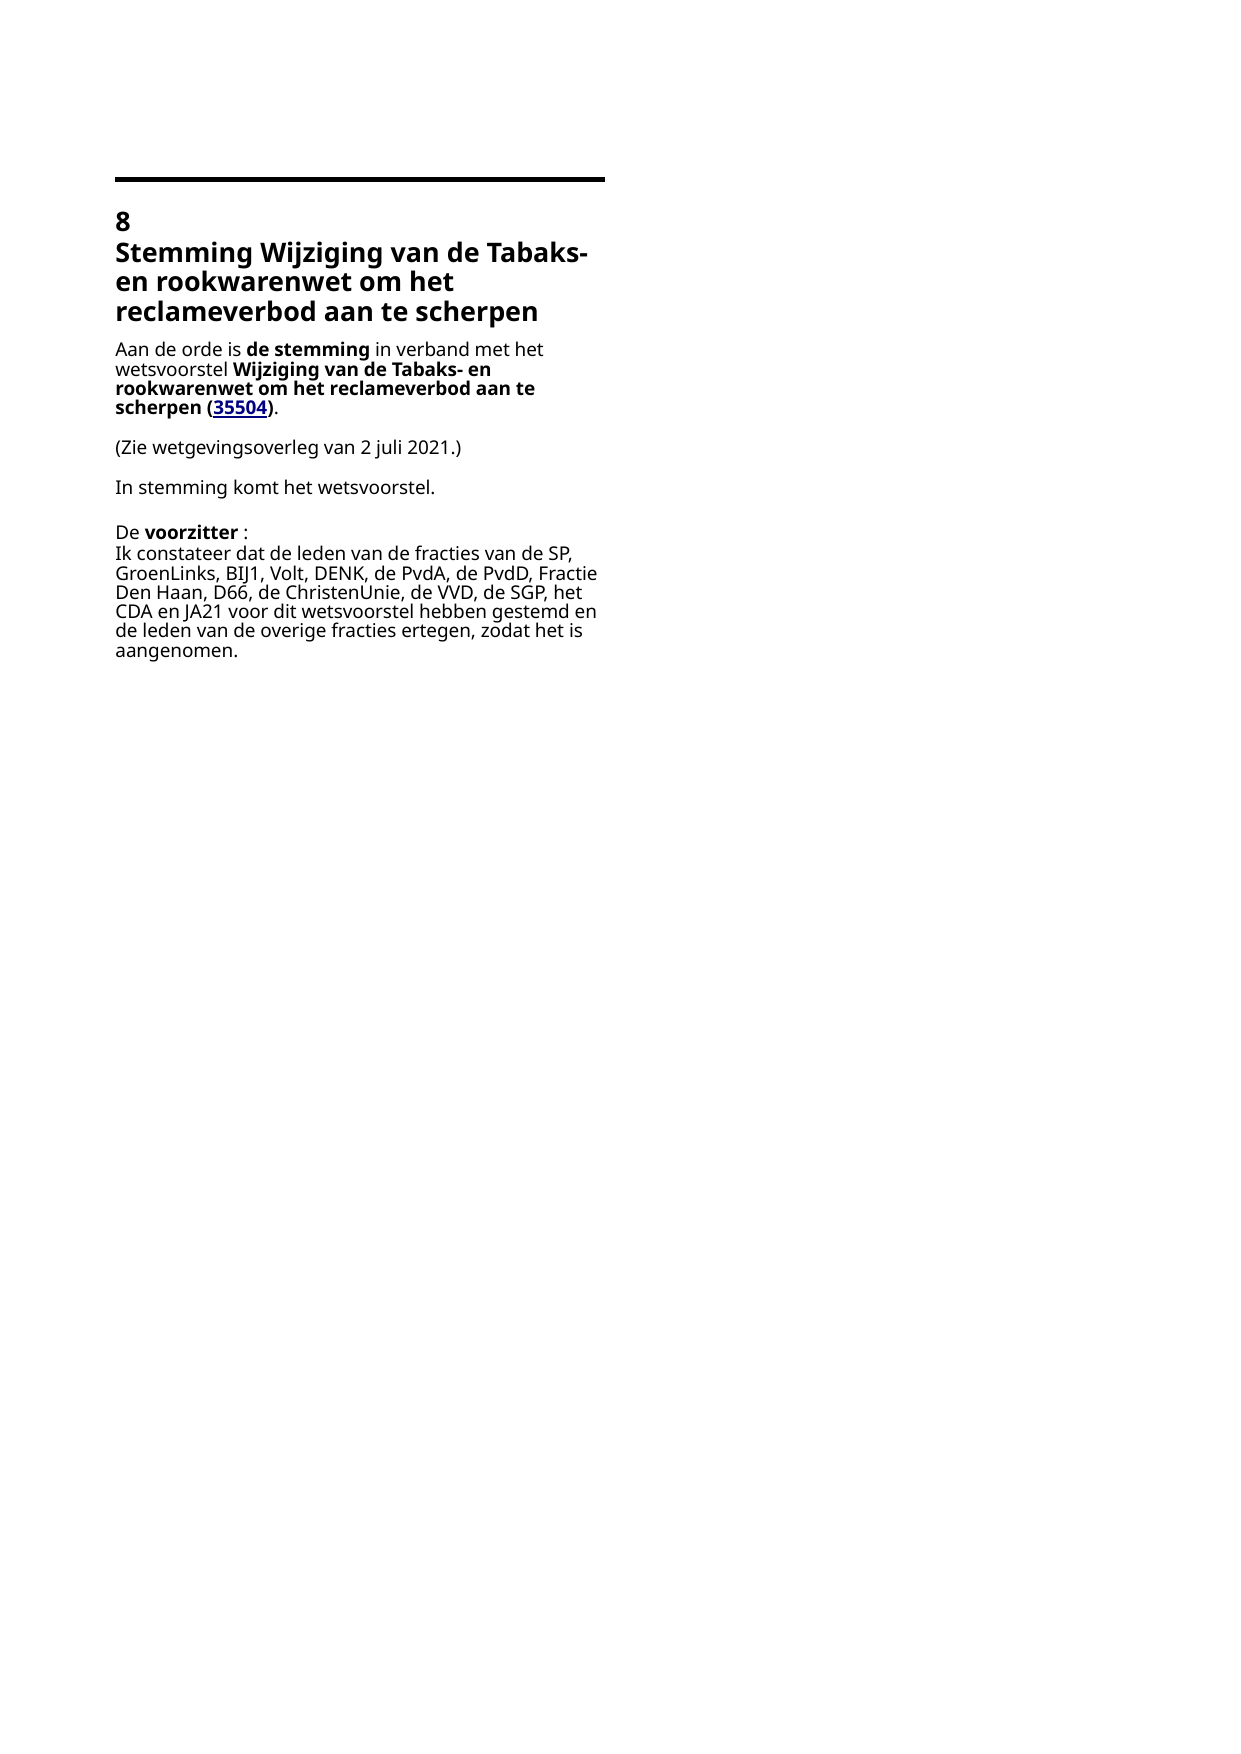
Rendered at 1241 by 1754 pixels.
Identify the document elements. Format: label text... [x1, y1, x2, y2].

text Stemming Wijziging van de Tabaks- en rookwarenwet om het reclameverbod aan te scherpen [115, 239, 605, 341]
text De voorzitter : [115, 519, 605, 545]
text In stemming komt het wetsvoorstel. [115, 479, 605, 499]
text (Zie wetgevingsoverleg van 2 juli 2021.) [115, 439, 605, 458]
text Aan de orde is de stemming in verband met het wetsvoorstel Wijziging van de Tabaks- en rookwarenwet om het reclameverbod aan te scherpen (35504). [115, 341, 605, 418]
text 8 [115, 203, 605, 239]
text Ik constateer dat de leden van de fracties van de SP, GroenLinks, BIJ1, Volt, DENK, de PvdA, de PvdD, Fractie Den Haan, D66, de ChristenUnie, de VVD, de SGP, het CDA en JA21 voor dit wetsvoorstel hebben gestemd en de leden van de overige fracties ertegen, zodat het is aangenomen. [115, 545, 605, 661]
